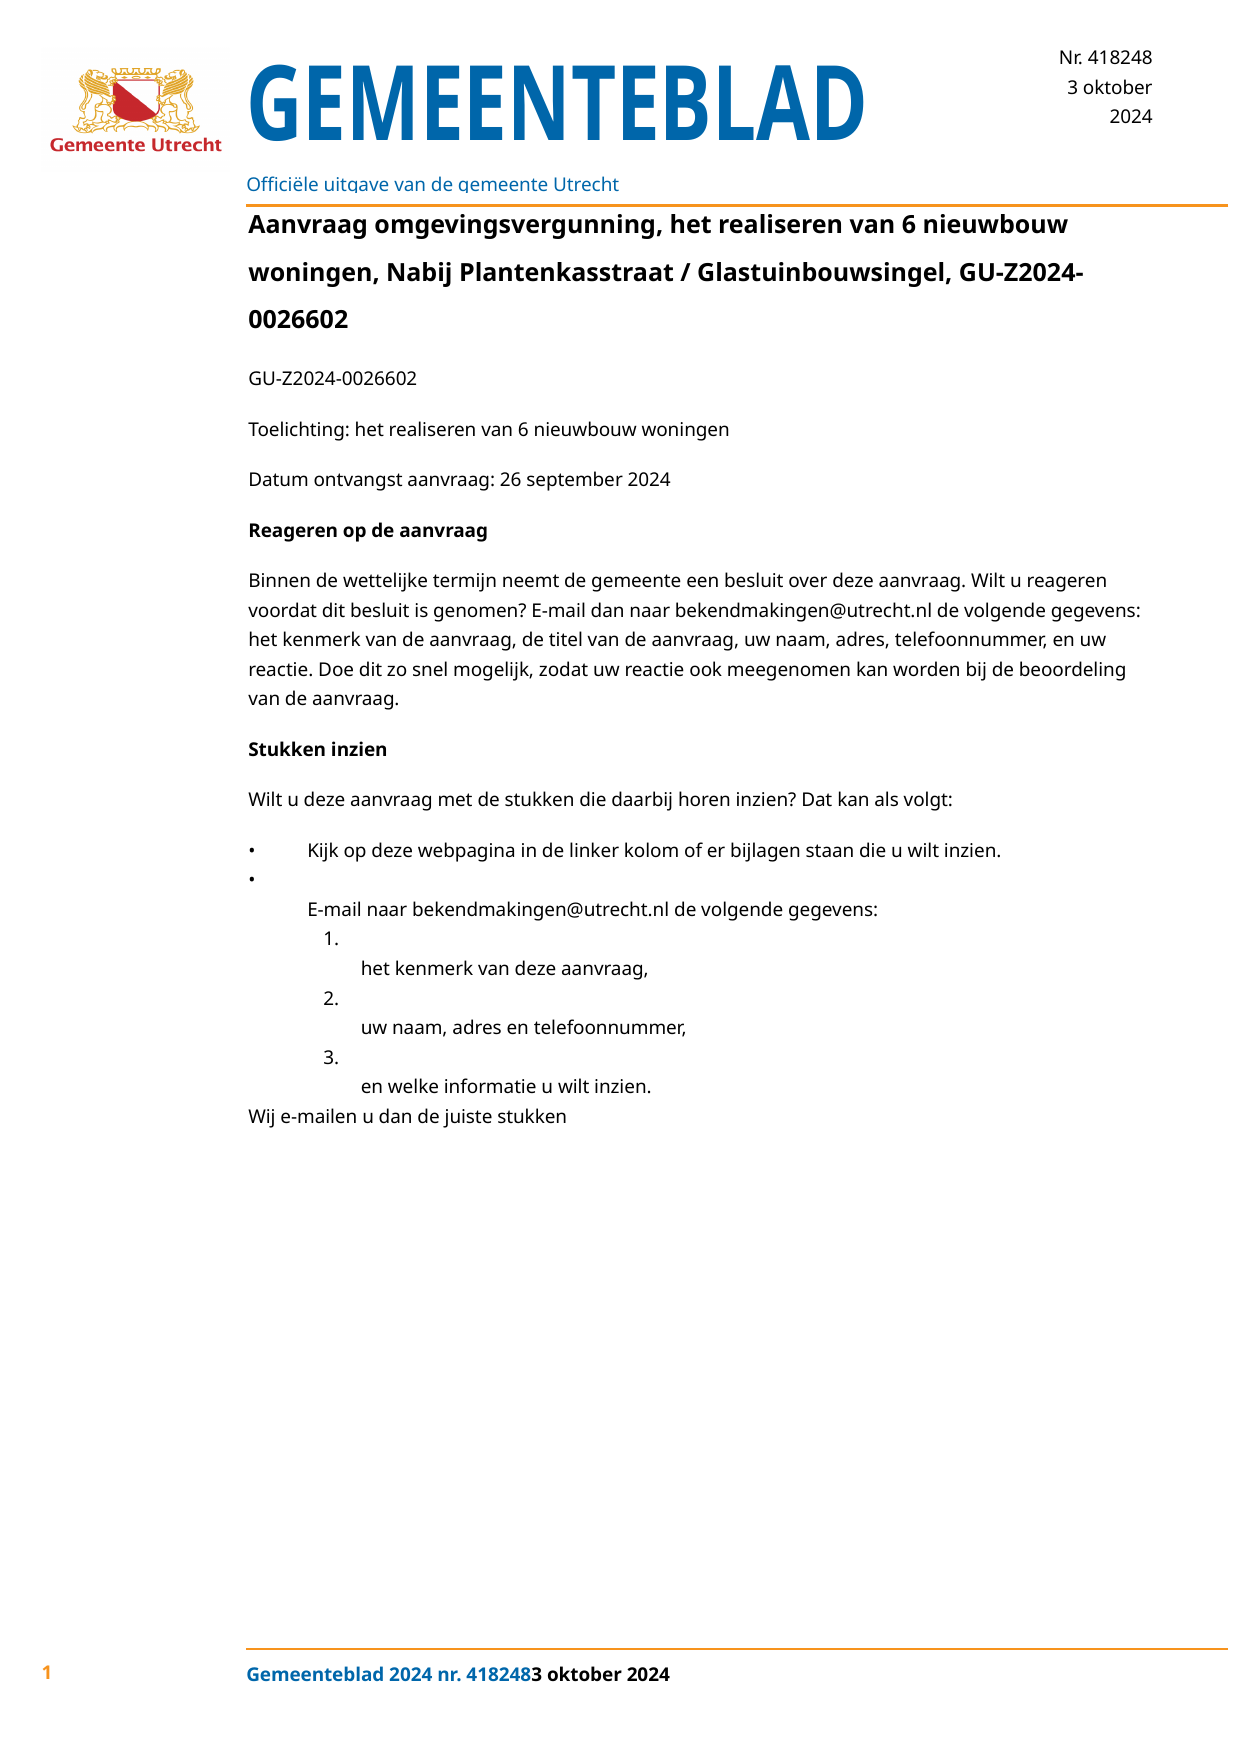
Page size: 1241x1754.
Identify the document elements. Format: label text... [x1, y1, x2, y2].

text Datum ontvangst aanvraag: 26 september 2024 [248, 466, 1152, 492]
text Toelichting: het realiseren van 6 nieuwbouw woningen [248, 416, 1152, 442]
text Reageren op de aanvraag [248, 517, 1152, 542]
text Aanvraag omgevingsvergunning, het realiseren van 6 nieuwbouw woningen, Nabij Plantenkasstraat / Glastuinbouwsingel, GU-Z2024-0026602 [248, 207, 1152, 336]
list en welke informatie u wilt inzien. [323, 1073, 1152, 1099]
text Binnen de wettelijke termijn neemt de gemeente een besluit over deze aanvraag. Wilt u reageren voordat dit besluit is genomen? E-mail dan naar bekendmakingen@utrecht.nl de volgende gegevens: het kenmerk van de aanvraag, de titel van de aanvraag, uw naam, adres, telefoonnummer, en uw reactie. Doe dit zo snel mogelijk, zodat uw reactie ook meegenomen kan worden bij de beoordeling van de aanvraag. [248, 567, 1152, 711]
list het kenmerk van deze aanvraag, [323, 955, 1152, 981]
text GU-Z2024-0026602 [248, 366, 1152, 391]
picture [41, 47, 231, 172]
text Stukken inzien [248, 736, 1152, 762]
list uw naam, adres en telefoonnummer, [323, 1014, 1152, 1040]
list E-mail naar bekendmakingen@utrecht.nl de volgende gegevens: [248, 896, 1152, 922]
list Kijk op deze webpagina in de linker kolom of er bijlagen staan die u wilt inzien. [248, 837, 1152, 862]
text Wilt u deze aanvraag met de stukken die daarbij horen inzien? Dat kan als volgt: [248, 786, 1152, 812]
text Wij e-mailen u dan de juiste stukken [248, 1103, 1152, 1129]
